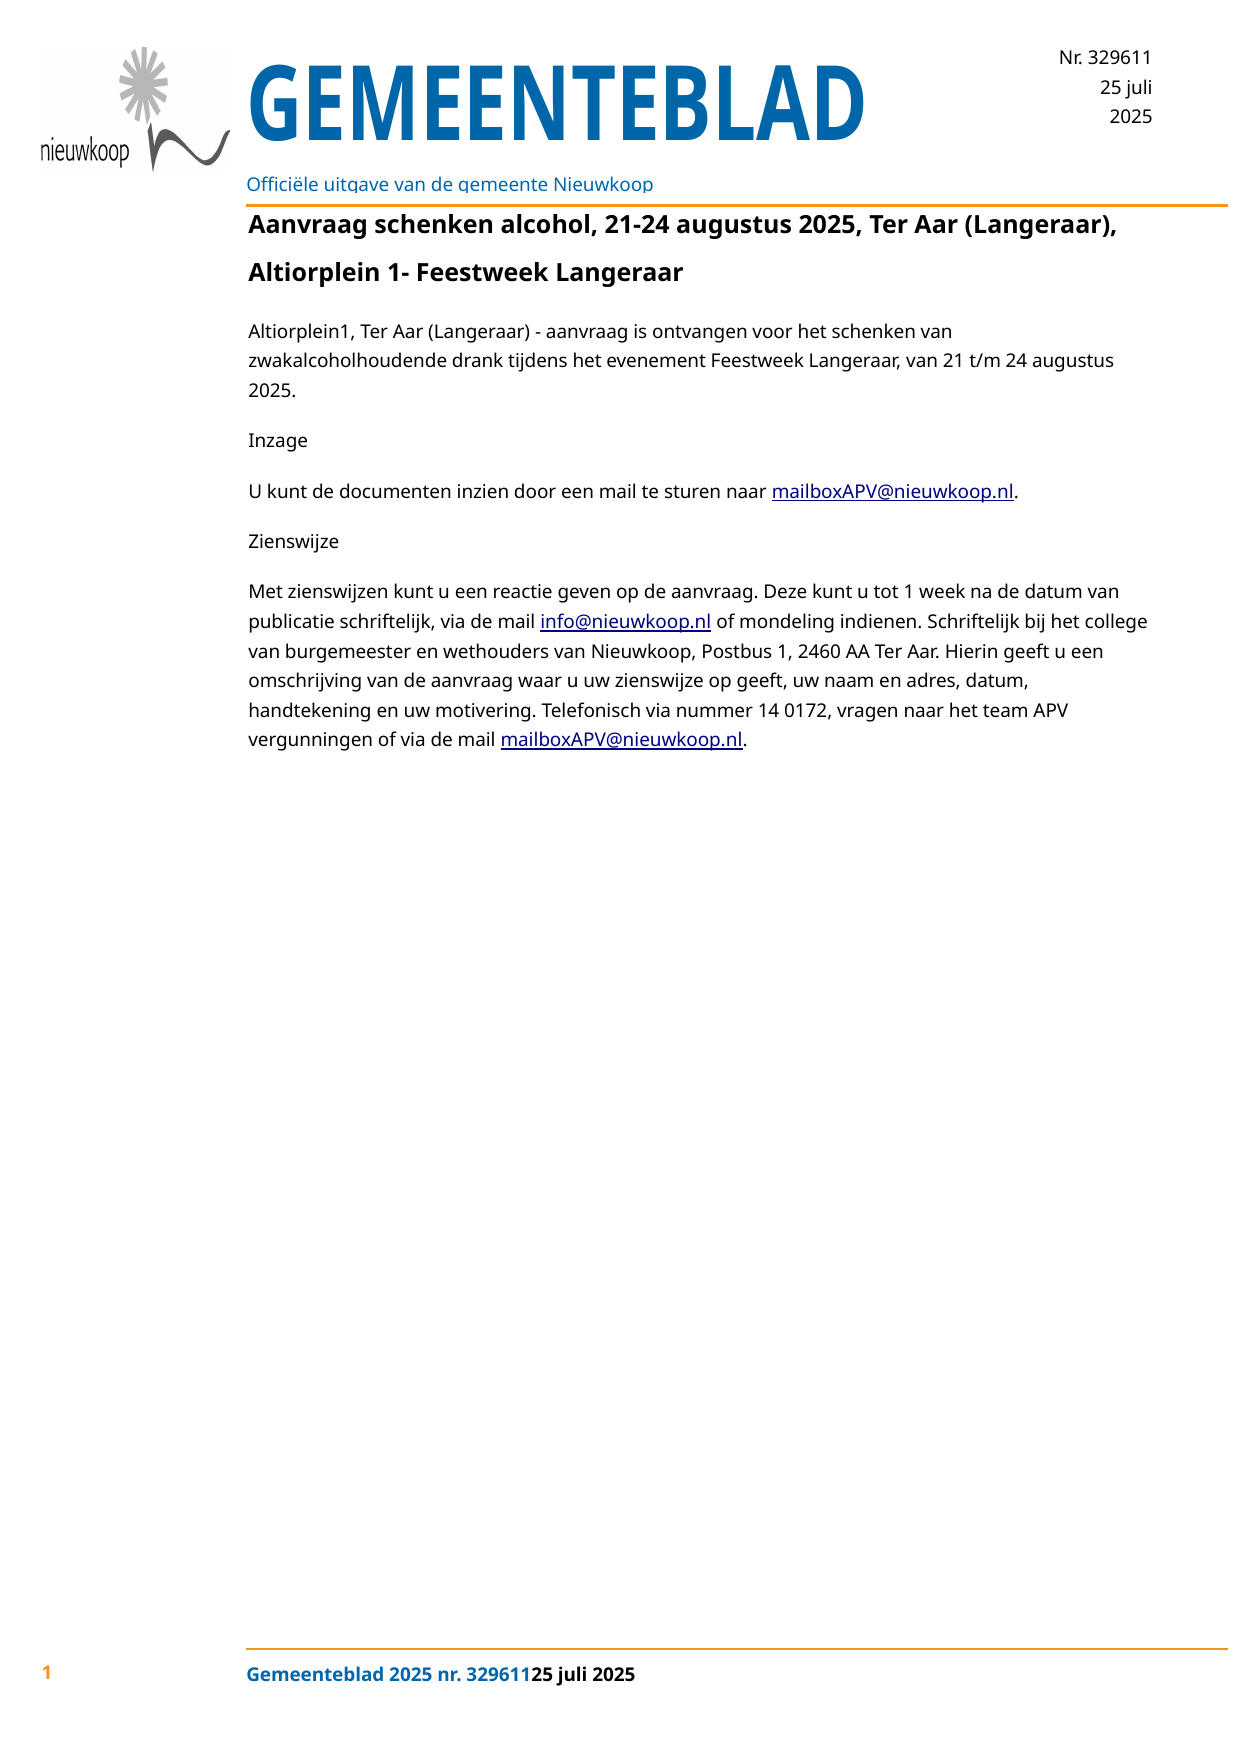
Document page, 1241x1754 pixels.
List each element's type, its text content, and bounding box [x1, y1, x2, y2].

text Met zienswijzen kunt u een reactie geven op de aanvraag. Deze kunt u tot 1 week na de datum van publicatie schriftelijk, via de mail info@nieuwkoop.nl of mondeling indienen. Schriftelijk bij het college van burgemeester en wethouders van Nieuwkoop, Postbus 1, 2460 AA Ter Aar. Hierin geeft u een omschrijving van de aanvraag waar u uw zienswijze op geeft, uw naam en adres, datum, handtekening en uw motivering. Telefonisch via nummer 14 0172, vragen naar het team APV vergunningen of via de mail mailboxAPV@nieuwkoop.nl. [248, 579, 1152, 752]
picture [41, 47, 231, 172]
text Aanvraag schenken alcohol, 21-24 augustus 2025, Ter Aar (Langeraar), Altiorplein 1- Feestweek Langeraar [248, 207, 1152, 288]
text U kunt de documenten inzien door een mail te sturen naar mailboxAPV@nieuwkoop.nl. [248, 478, 1152, 504]
text Inzage [248, 427, 1152, 453]
text Altiorplein1, Ter Aar (Langeraar) - aanvraag is ontvangen voor het schenken van zwakalcoholhoudende drank tijdens het evenement Feestweek Langeraar, van 21 t/m 24 augustus 2025. [248, 318, 1152, 403]
text Zienswijze [248, 528, 1152, 554]
